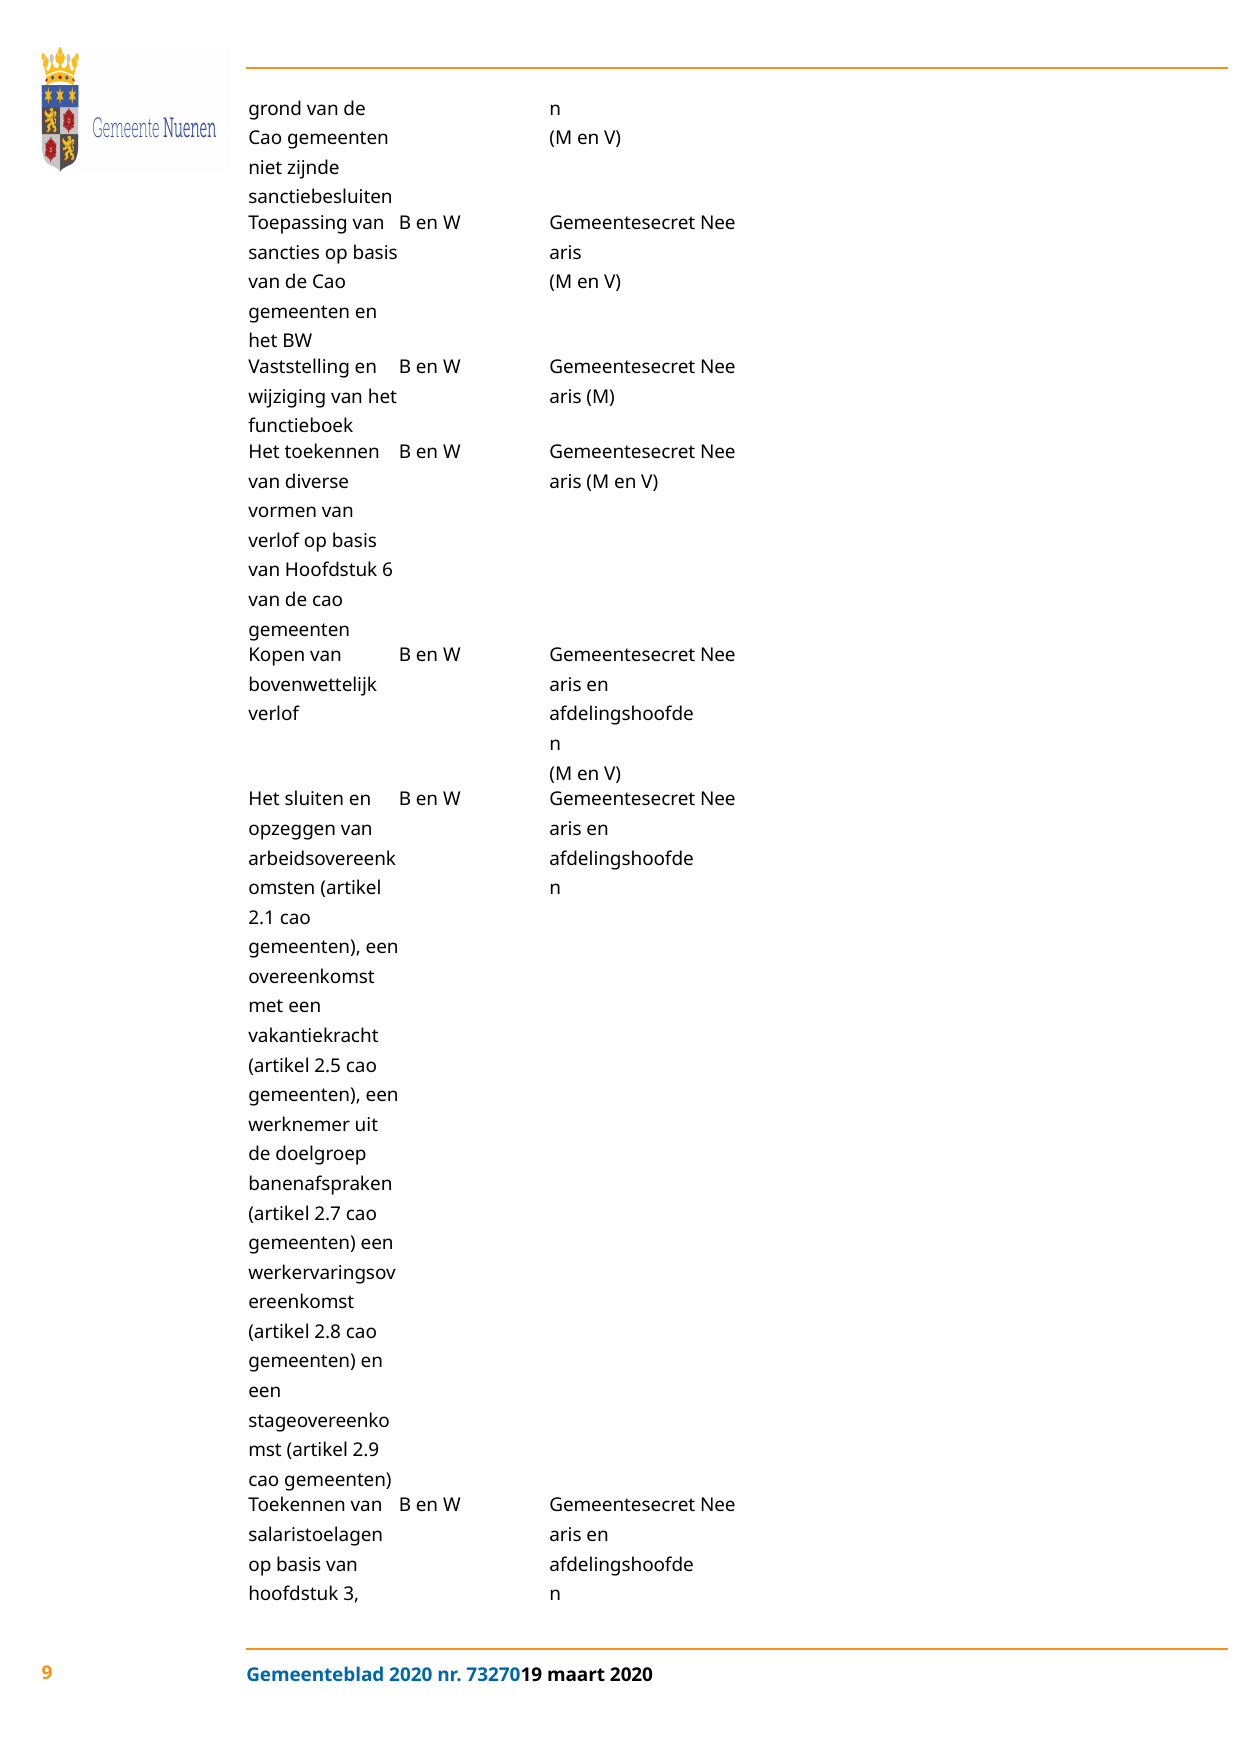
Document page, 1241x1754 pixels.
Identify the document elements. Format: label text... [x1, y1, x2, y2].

table_cell B en W [399, 786, 549, 1492]
table_cell [850, 438, 1001, 641]
table_cell Het sluiten en opzeggen van arbeidsovereenkomsten (artikel 2.1 cao gemeenten), een overeenkomst met een vakantiekracht (artikel 2.5 cao gemeenten), een werknemer uit de doelgroep banenafspraken (artikel 2.7 cao gemeenten) een werkervaringsovereenkomst (artikel 2.8 cao gemeenten) en een stageovereenkomst (artikel 2.9 cao gemeenten) [248, 786, 398, 1492]
table_cell Nee [700, 438, 850, 641]
table_cell [850, 353, 1001, 438]
table_cell [1001, 1492, 1152, 1606]
picture [41, 47, 231, 172]
table_cell [399, 95, 549, 209]
table_cell [850, 209, 1001, 353]
table_cell [850, 641, 1001, 786]
table_cell Gemeentesecretaris en afdelingshoofden [549, 1492, 700, 1606]
table_cell Toekennen van salaristoelagen op basis van hoofdstuk 3, [248, 1492, 398, 1606]
table_cell n (M en V) [549, 95, 700, 209]
table_cell Nee [700, 1492, 850, 1606]
table_cell [1001, 786, 1152, 1492]
table_cell [700, 95, 850, 209]
table_cell B en W [399, 353, 549, 438]
table_cell Gemeentesecretaris (M en V) [549, 438, 700, 641]
table_cell B en W [399, 1492, 549, 1606]
table_cell Gemeentesecretaris en afdelingshoofden [549, 786, 700, 1492]
table_cell [1001, 209, 1152, 353]
table_cell Kopen van bovenwettelijk verlof [248, 641, 398, 786]
table_cell Nee [700, 786, 850, 1492]
table_cell B en W [399, 438, 549, 641]
table_cell Gemeentesecretaris (M) [549, 353, 700, 438]
table_cell Nee [700, 641, 850, 786]
table_cell grond van de Cao gemeenten niet zijnde sanctiebesluiten [248, 95, 398, 209]
table_cell Nee [700, 353, 850, 438]
table_cell B en W [399, 209, 549, 353]
table_cell [850, 786, 1001, 1492]
table_cell [1001, 353, 1152, 438]
table_cell Het toekennen van diverse vormen van verlof op basis van Hoofdstuk 6 van de cao gemeenten [248, 438, 398, 641]
table_cell Vaststelling en wijziging van het functieboek [248, 353, 398, 438]
table_cell Gemeentesecretaris (M en V) [549, 209, 700, 353]
table_cell Nee [700, 209, 850, 353]
table_cell Gemeentesecretaris en afdelingshoofden (M en V) [549, 641, 700, 786]
table_cell [1001, 641, 1152, 786]
table_cell [850, 95, 1001, 209]
table_cell Toepassing van sancties op basis van de Cao gemeenten en het BW [248, 209, 398, 353]
table_cell [850, 1492, 1001, 1606]
table_cell B en W [399, 641, 549, 786]
table_cell [1001, 95, 1152, 209]
table_cell [1001, 438, 1152, 641]
